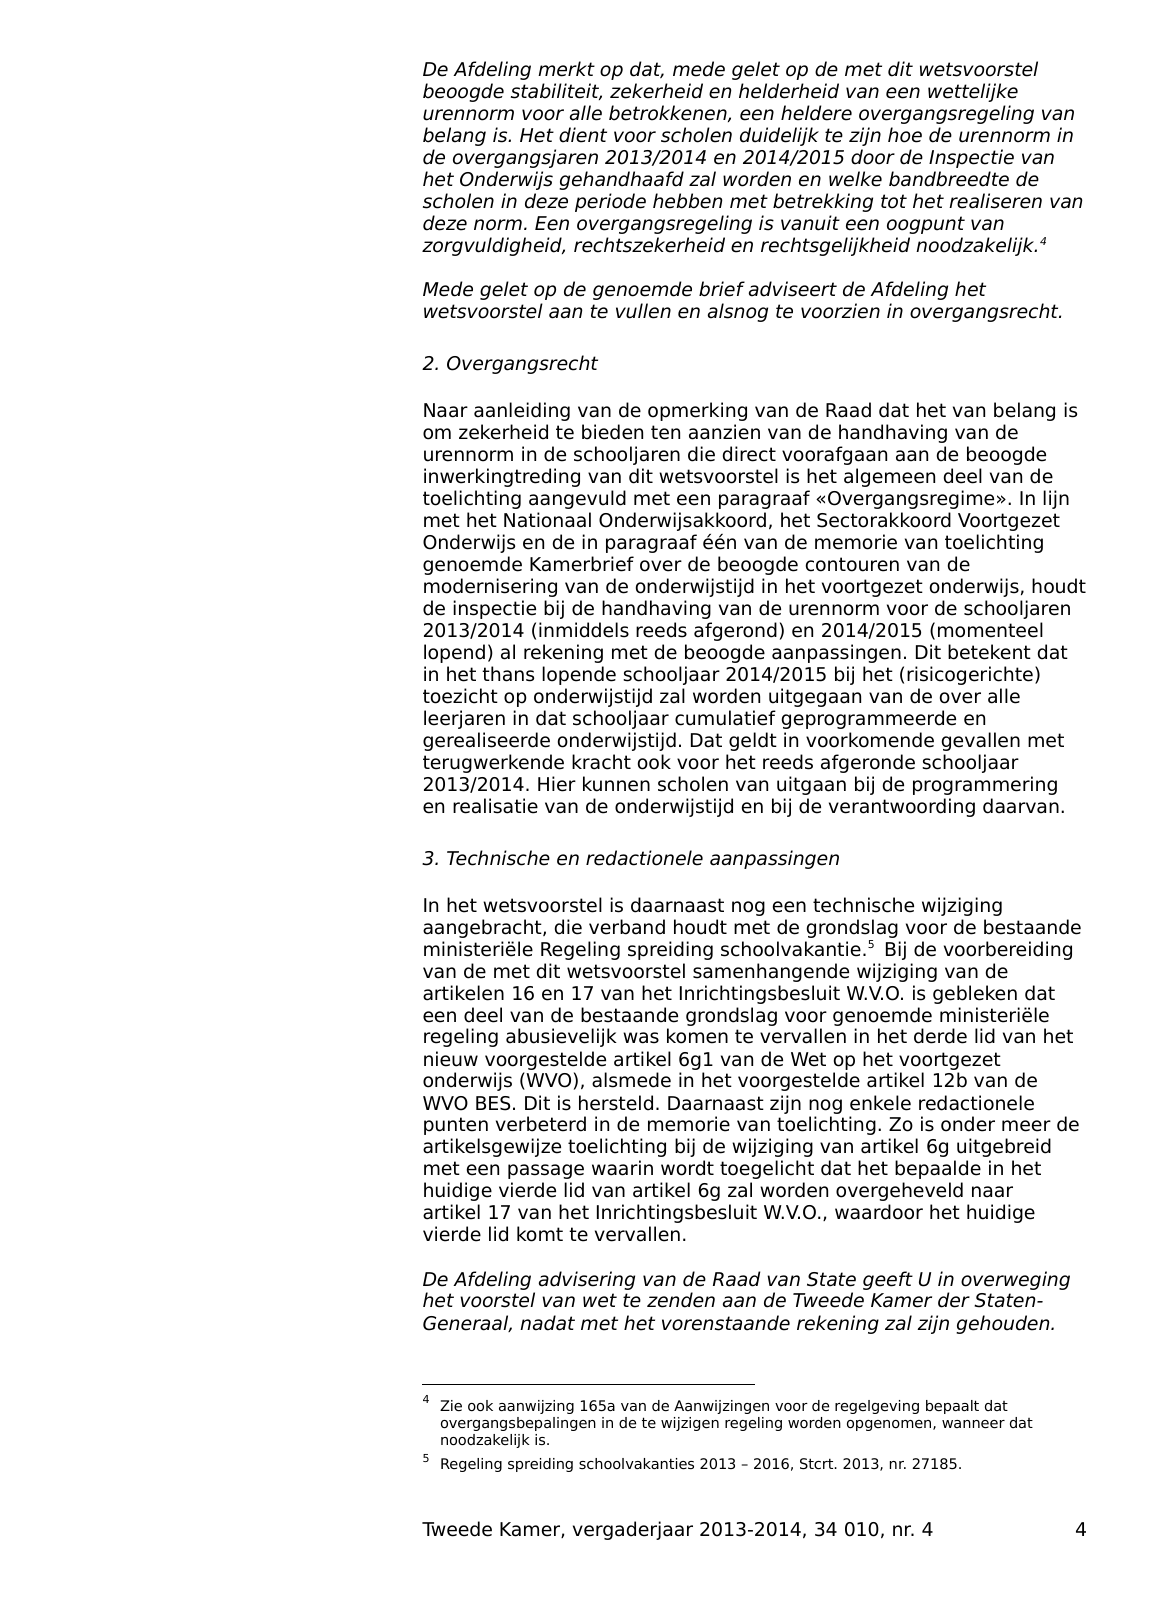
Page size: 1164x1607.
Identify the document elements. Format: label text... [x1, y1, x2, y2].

text Naar aanleiding van de opmerking van de Raad dat het van belang is om zekerheid te bieden ten aanzien van de handhaving van de urennorm in de schooljaren die direct voorafgaan aan de beoogde inwerkingtreding van dit wetsvoorstel is het algemeen deel van de toelichting aangevuld met een paragraaf «Overgangsregime». In lijn met het Nationaal Onderwijsakkoord, het Sectorakkoord Voortgezet Onderwijs en de in paragraaf één van de memorie van toelichting genoemde Kamerbrief over de beoogde contouren van de modernisering van de onderwijstijd in het voortgezet onderwijs, houdt de inspectie bij de handhaving van de urennorm voor de schooljaren 2013/2014 (inmiddels reeds afgerond) en 2014/2015 (momenteel lopend) al rekening met de beoogde aanpassingen. Dit betekent dat in het thans lopende schooljaar 2014/2015 bij het (risicogerichte) toezicht op onderwijstijd zal worden uitgegaan van de over alle leerjaren in dat schooljaar cumulatief geprogrammeerde en gerealiseerde onderwijstijd. Dat geldt in voorkomende gevallen met terugwerkende kracht ook voor het reeds afgeronde schooljaar 2013/2014. Hier kunnen scholen van uitgaan bij de programmering en realisatie van de onderwijstijd en bij de verantwoording daarvan. [422, 400, 1087, 818]
subtitle 3. Technische en redactionele aanpassingen [422, 848, 1087, 869]
text Regeling spreiding schoolvakanties 2013 – 2016, Stcrt. 2013, nr. 27185. [422, 1452, 1087, 1474]
text Zie ook aanwijzing 165a van de Aanwijzingen voor de regelgeving bepaalt dat overgangsbepalingen in de te wijzigen regeling worden opgenomen, wanneer dat noodzakelijk is. [422, 1393, 1087, 1449]
subtitle 2. Overgangsrecht [422, 353, 1087, 375]
text De Afdeling merkt op dat, mede gelet op de met dit wetsvoorstel beoogde stabiliteit, zekerheid en helderheid van een wettelijke urennorm voor alle betrokkenen, een heldere overgangsregeling van belang is. Het dient voor scholen duidelijk te zijn hoe de urennorm in de overgangsjaren 2013/2014 en 2014/2015 door de Inspectie van het Onderwijs gehandhaafd zal worden en welke bandbreedte de scholen in deze periode hebben met betrekking tot het realiseren van deze norm. Een overgangsregeling is vanuit een oogpunt van zorgvuldigheid, rechtszekerheid en rechtsgelijkheid noodzakelijk. [422, 59, 1087, 257]
text De Afdeling advisering van de Raad van State geeft U in overweging het voorstel van wet te zenden aan de Tweede Kamer der Staten-Generaal, nadat met het vorenstaande rekening zal zijn gehouden. [422, 1268, 1087, 1334]
text In het wetsvoorstel is daarnaast nog een technische wijziging aangebracht, die verband houdt met de grondslag voor de bestaande ministeriële Regeling spreiding schoolvakantie. Bij de voorbereiding van de met dit wetsvoorstel samenhangende wijziging van de artikelen 16 en 17 van het Inrichtingsbesluit W.V.O. is gebleken dat een deel van de bestaande grondslag voor genoemde ministeriële regeling abusievelijk was komen te vervallen in het derde lid van het nieuw voorgestelde artikel 6g1 van de Wet op het voortgezet onderwijs (WVO), alsmede in het voorgestelde artikel 12b van de WVO BES. Dit is hersteld. Daarnaast zijn nog enkele redactionele punten verbeterd in de memorie van toelichting. Zo is onder meer de artikelsgewijze toelichting bij de wijziging van artikel 6g uitgebreid met een passage waarin wordt toegelicht dat het bepaalde in het huidige vierde lid van artikel 6g zal worden overgeheveld naar artikel 17 van het Inrichtingsbesluit W.V.O., waardoor het huidige vierde lid komt te vervallen. [422, 894, 1087, 1246]
text Mede gelet op de genoemde brief adviseert de Afdeling het wetsvoorstel aan te vullen en alsnog te voorzien in overgangsrecht. [422, 279, 1087, 323]
